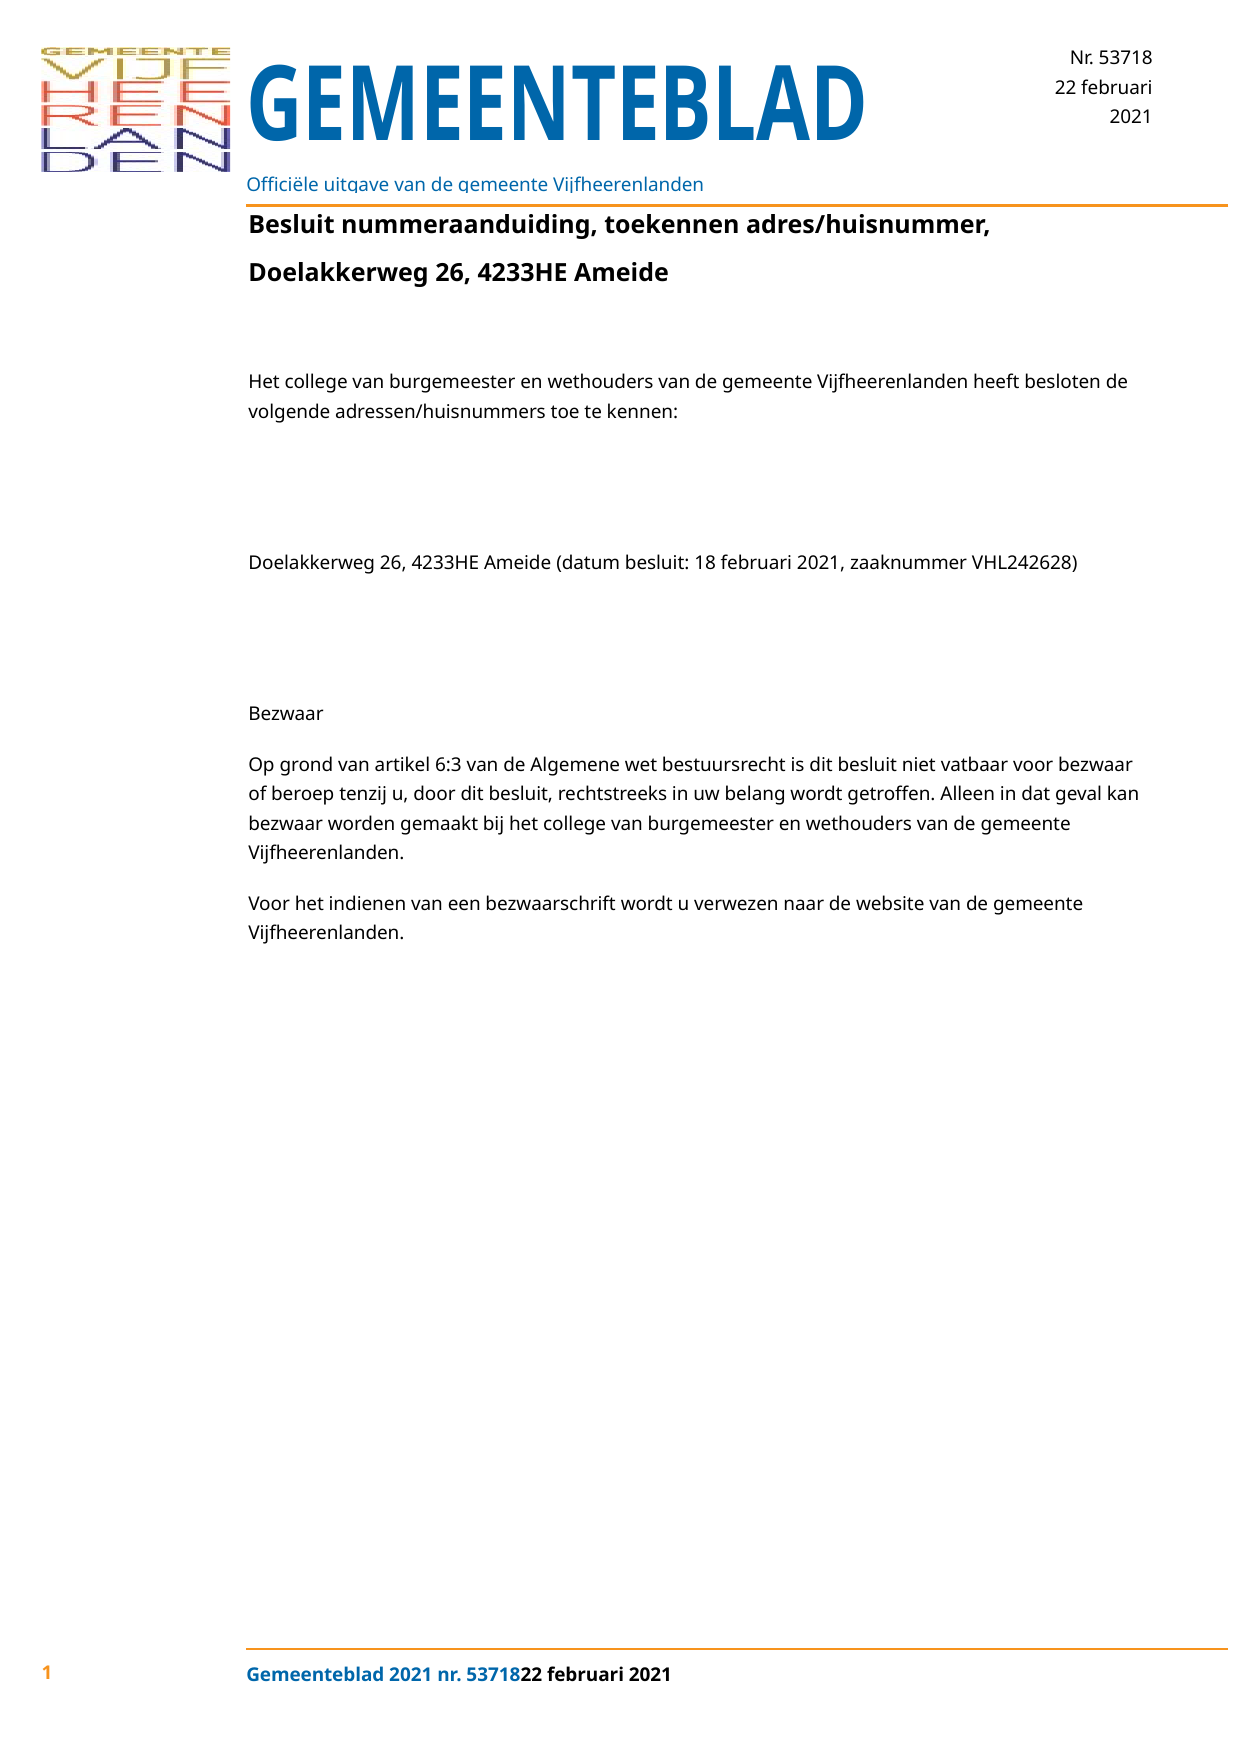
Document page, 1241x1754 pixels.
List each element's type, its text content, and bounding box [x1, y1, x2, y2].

text Doelakkerweg 26, 4233HE Ameide (datum besluit: 18 februari 2021, zaaknummer VHL242628) [248, 549, 1152, 575]
text Het college van burgemeester en wethouders van de gemeente Vijfheerenlanden heeft besloten de volgende adressen/huisnummers toe te kennen: [248, 368, 1152, 424]
text Bezwaar [248, 700, 1152, 726]
text Voor het indienen van een bezwaarschrift wordt u verwezen naar de website van de gemeente Vijfheerenlanden. [248, 890, 1152, 945]
text Besluit nummeraanduiding, toekennen adres/huisnummer, Doelakkerweg 26, 4233HE Ameide [248, 207, 1152, 288]
text Op grond van artikel 6:3 van de Algemene wet bestuursrecht is dit besluit niet vatbaar voor bezwaar of beroep tenzij u, door dit besluit, rechtstreeks in uw belang wordt getroffen. Alleen in dat geval kan bezwaar worden gemaakt bij het college van burgemeester en wethouders van de gemeente Vijfheerenlanden. [248, 751, 1152, 865]
picture [41, 47, 231, 172]
